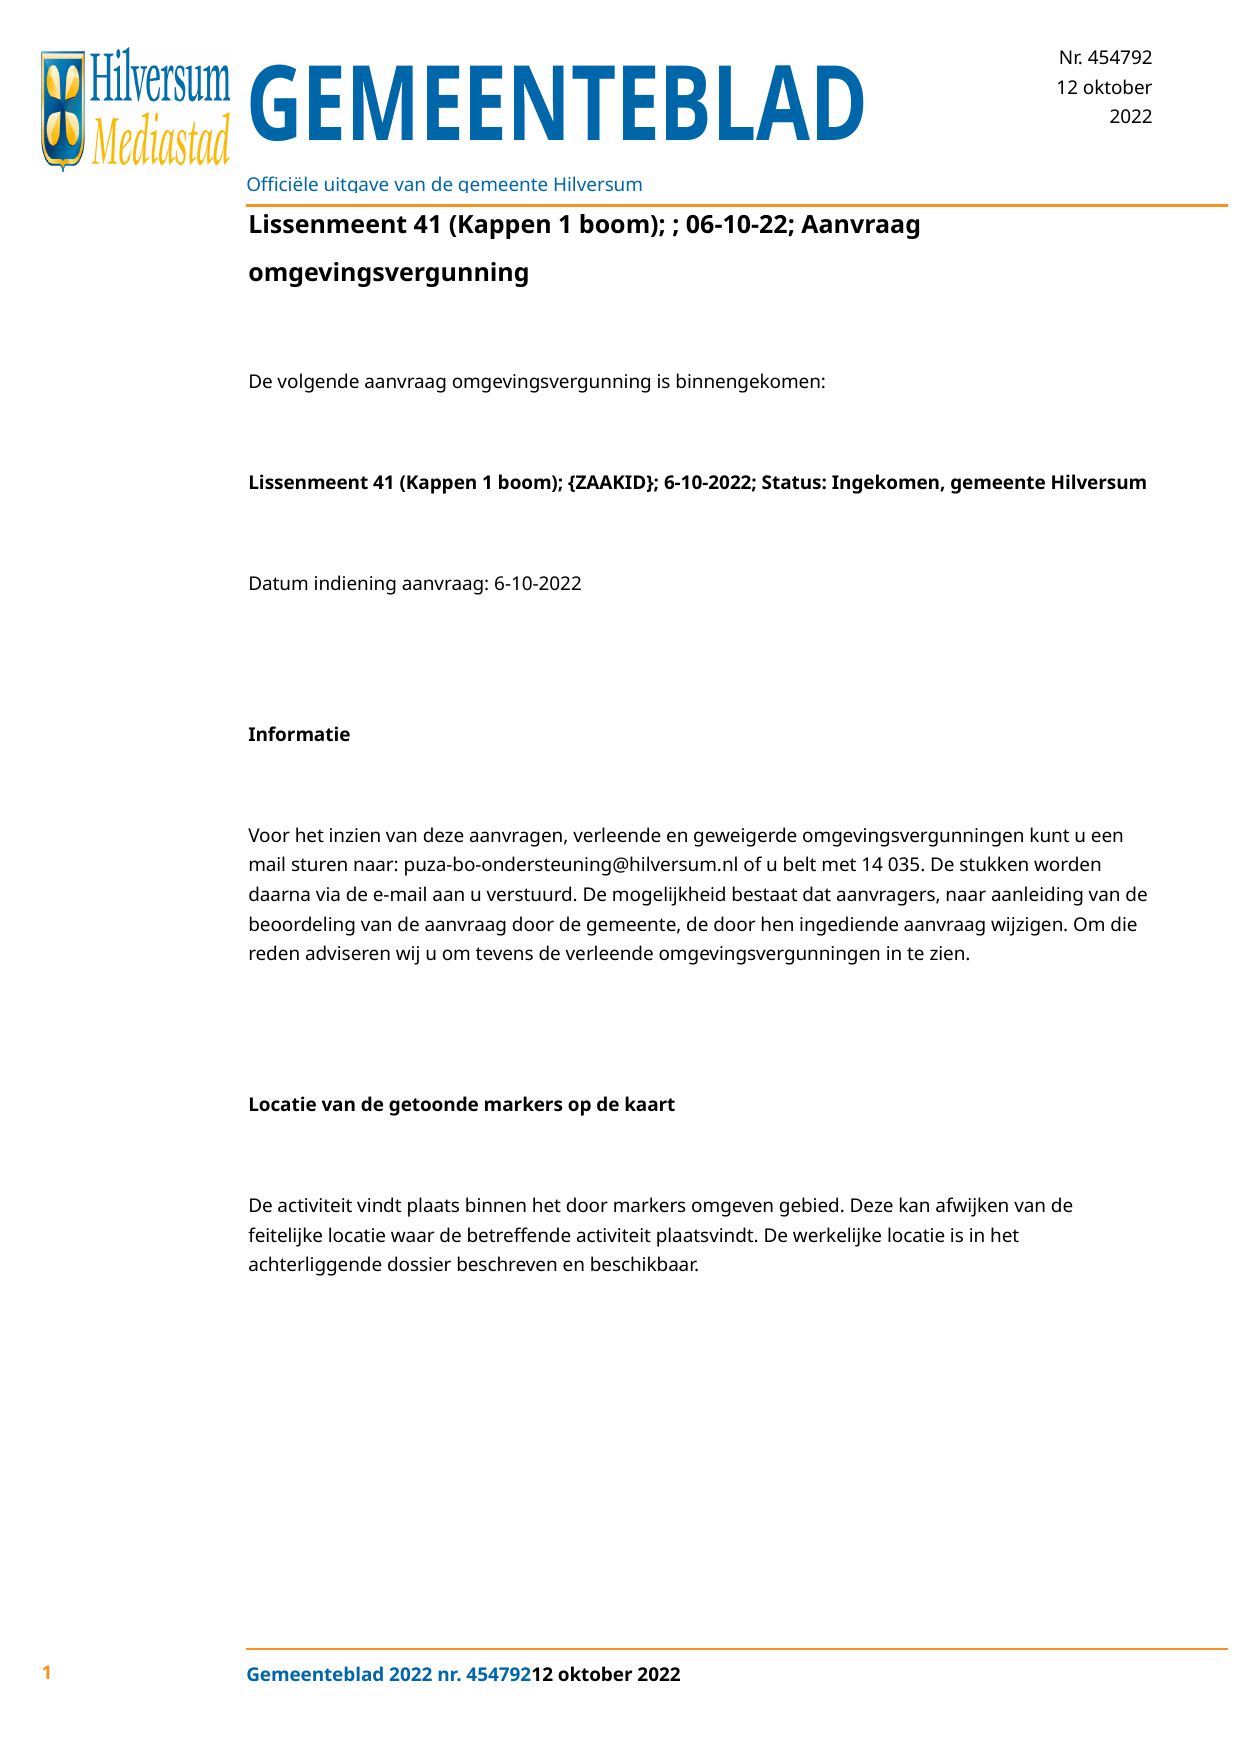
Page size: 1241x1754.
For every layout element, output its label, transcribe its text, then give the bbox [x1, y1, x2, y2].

text De activiteit vindt plaats binnen het door markers omgeven gebied. Deze kan afwijken van de feitelijke locatie waar de betreffende activiteit plaatsvindt. De werkelijke locatie is in het achterliggende dossier beschreven en beschikbaar. [248, 1192, 1152, 1277]
text Lissenmeent 41 (Kappen 1 boom); ; 06-10-22; Aanvraag omgevingsvergunning [248, 207, 1152, 288]
text Datum indiening aanvraag: 6-10-2022 [248, 570, 1152, 596]
text Voor het inzien van deze aanvragen, verleende en geweigerde omgevingsvergunningen kunt u een mail sturen naar: puza-bo-ondersteuning@hilversum.nl of u belt met 14 035. De stukken worden daarna via de e-mail aan u verstuurd. De mogelijkheid bestaat dat aanvragers, naar aanleiding van de beoordeling van de aanvraag door de gemeente, de door hen ingediende aanvraag wijzigen. Om die reden adviseren wij u om tevens de verleende omgevingsvergunningen in te zien. [248, 822, 1152, 966]
text Lissenmeent 41 (Kappen 1 boom); {ZAAKID}; 6-10-2022; Status: Ingekomen, gemeente Hilversum [248, 469, 1152, 495]
text De volgende aanvraag omgevingsvergunning is binnengekomen: [248, 368, 1152, 394]
picture [41, 47, 231, 172]
text Informatie [248, 721, 1152, 747]
text Locatie van de getoonde markers op de kaart [248, 1092, 1152, 1117]
